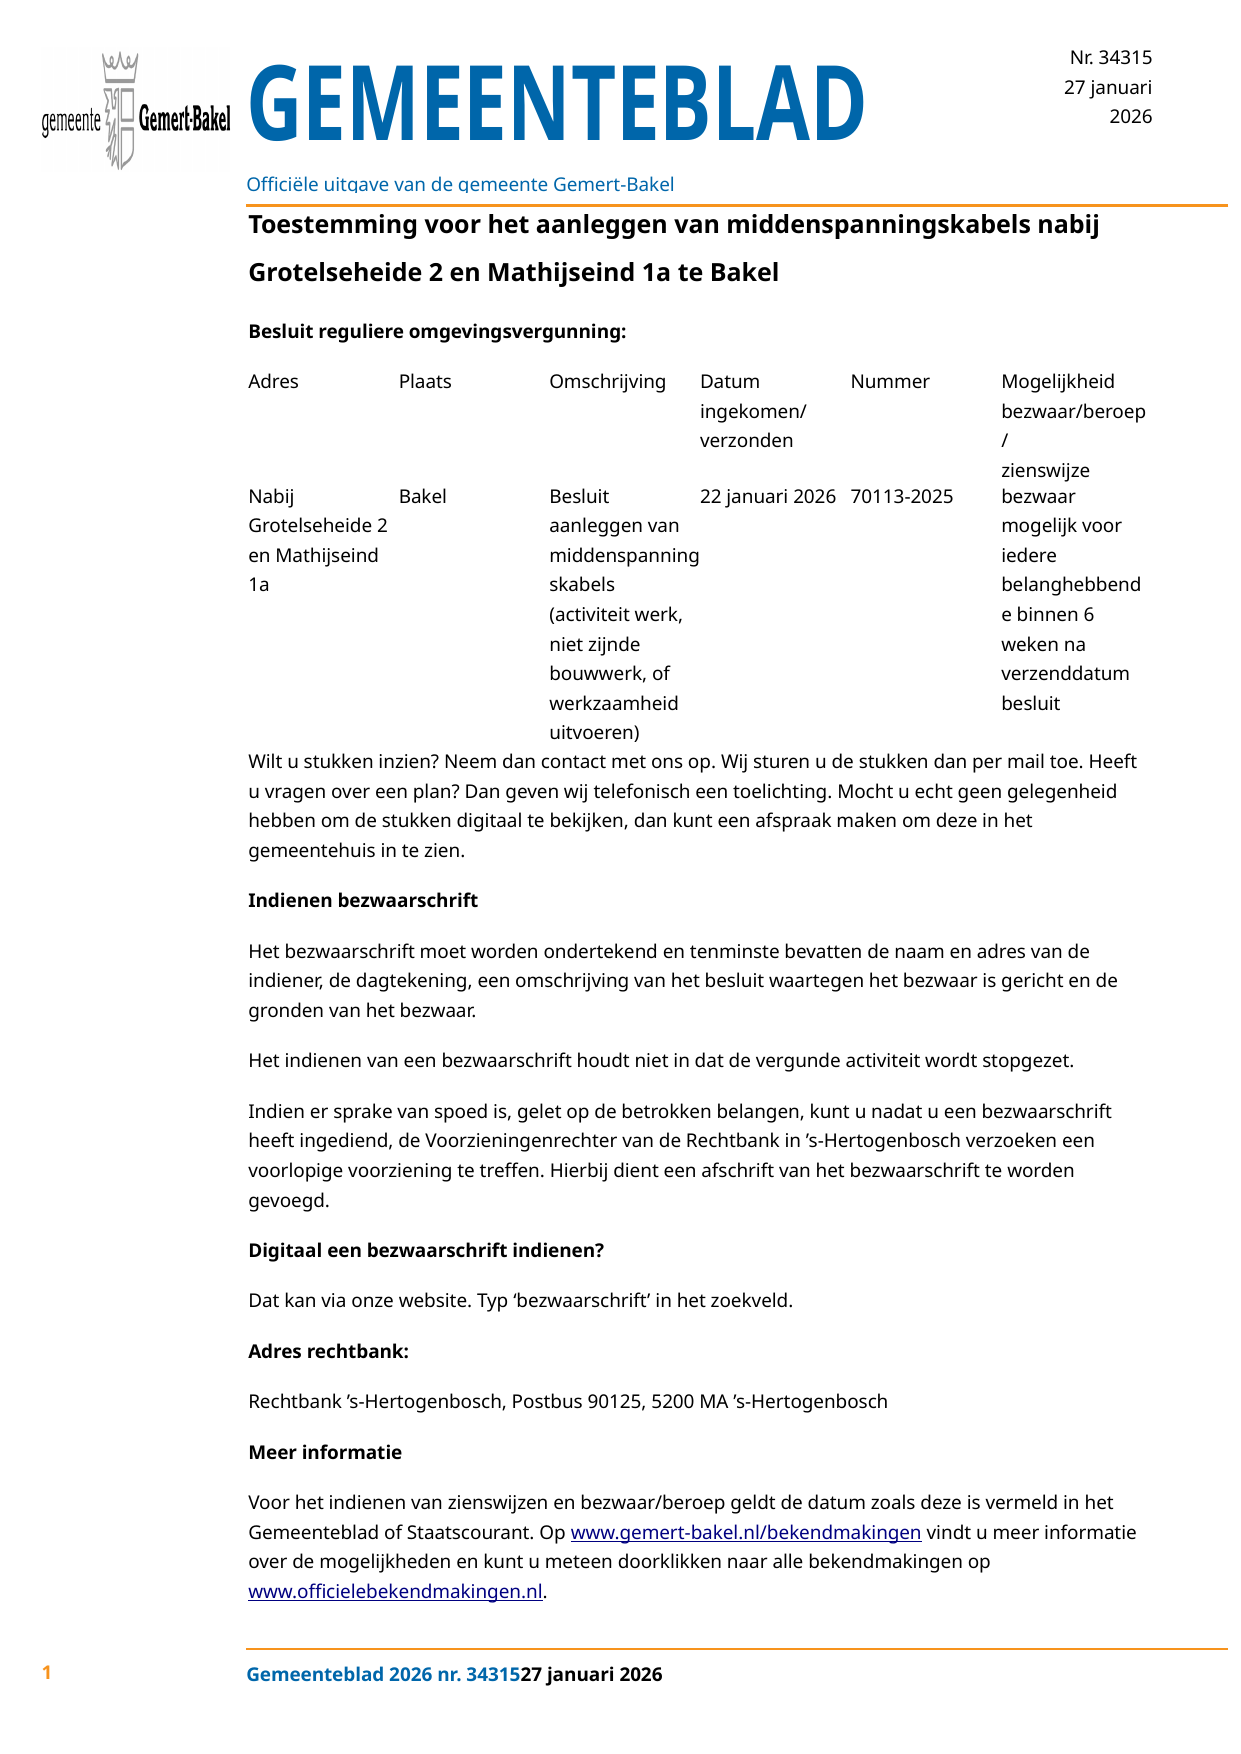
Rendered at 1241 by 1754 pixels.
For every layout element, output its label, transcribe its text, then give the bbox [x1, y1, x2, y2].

table_cell 22 januari 2026 [700, 483, 850, 745]
text Het indienen van een bezwaarschrift houdt niet in dat de vergunde activiteit wordt stopgezet. [248, 1048, 1152, 1073]
text Adres rechtbank: [248, 1338, 1152, 1364]
text Voor het indienen van zienswijzen en bezwaar/beroep geldt de datum zoals deze is vermeld in het Gemeenteblad of Staatscourant. Op www.gemert-bakel.nl/bekendmakingen vindt u meer informatie over de mogelijkheden en kunt u meteen doorklikken naar alle bekendmakingen op www.officielebekendmakingen.nl. [248, 1489, 1152, 1604]
table_cell bezwaar mogelijk voor iedere belanghebbende binnen 6 weken na verzenddatum besluit [1001, 483, 1152, 745]
table_header Omschrijving [549, 369, 700, 483]
table_header Datum ingekomen/ verzonden [700, 369, 850, 483]
table_header Mogelijkheid bezwaar/beroep/ zienswijze [1001, 369, 1152, 483]
table_header Nummer [850, 369, 1001, 483]
text Meer informatie [248, 1439, 1152, 1465]
text Dat kan via onze website. Typ ‘bezwaarschrift’ in het zoekveld. [248, 1288, 1152, 1313]
text Digitaal een bezwaarschrift indienen? [248, 1237, 1152, 1263]
picture [41, 47, 231, 172]
text Indien er sprake van spoed is, gelet op de betrokken belangen, kunt u nadat u een bezwaarschrift heeft ingediend, de Voorzieningenrechter van de Rechtbank in ’s-Hertogenbosch verzoeken een voorlopige voorziening te treffen. Hierbij dient een afschrift van het bezwaarschrift te worden gevoegd. [248, 1098, 1152, 1213]
text Rechtbank ’s-Hertogenbosch, Postbus 90125, 5200 MA ’s-Hertogenbosch [248, 1388, 1152, 1414]
table_cell 70113-2025 [850, 483, 1001, 745]
table_header Plaats [399, 369, 549, 483]
table_cell Nabij Grotelseheide 2 en Mathijseind 1a [248, 483, 398, 745]
text Toestemming voor het aanleggen van middenspanningskabels nabij Grotelseheide 2 en Mathijseind 1a te Bakel [248, 207, 1152, 288]
text Besluit reguliere omgevingsvergunning: [248, 318, 1152, 344]
table_cell Bakel [399, 483, 549, 745]
text Het bezwaarschrift moet worden ondertekend en tenminste bevatten de naam en adres van de indiener, de dagtekening, een omschrijving van het besluit waartegen het bezwaar is gericht en de gronden van het bezwaar. [248, 938, 1152, 1023]
text Wilt u stukken inzien? Neem dan contact met ons op. Wij sturen u de stukken dan per mail toe. Heeft u vragen over een plan? Dan geven wij telefonisch een toelichting. Mocht u echt geen gelegenheid hebben om de stukken digitaal te bekijken, dan kunt een afspraak maken om deze in het gemeentehuis in te zien. [248, 748, 1152, 863]
text Indienen bezwaarschrift [248, 888, 1152, 913]
table_header Adres [248, 369, 398, 483]
table_cell Besluit aanleggen van middenspanningskabels (activiteit werk, niet zijnde bouwwerk, of werkzaamheid uitvoeren) [549, 483, 700, 745]
